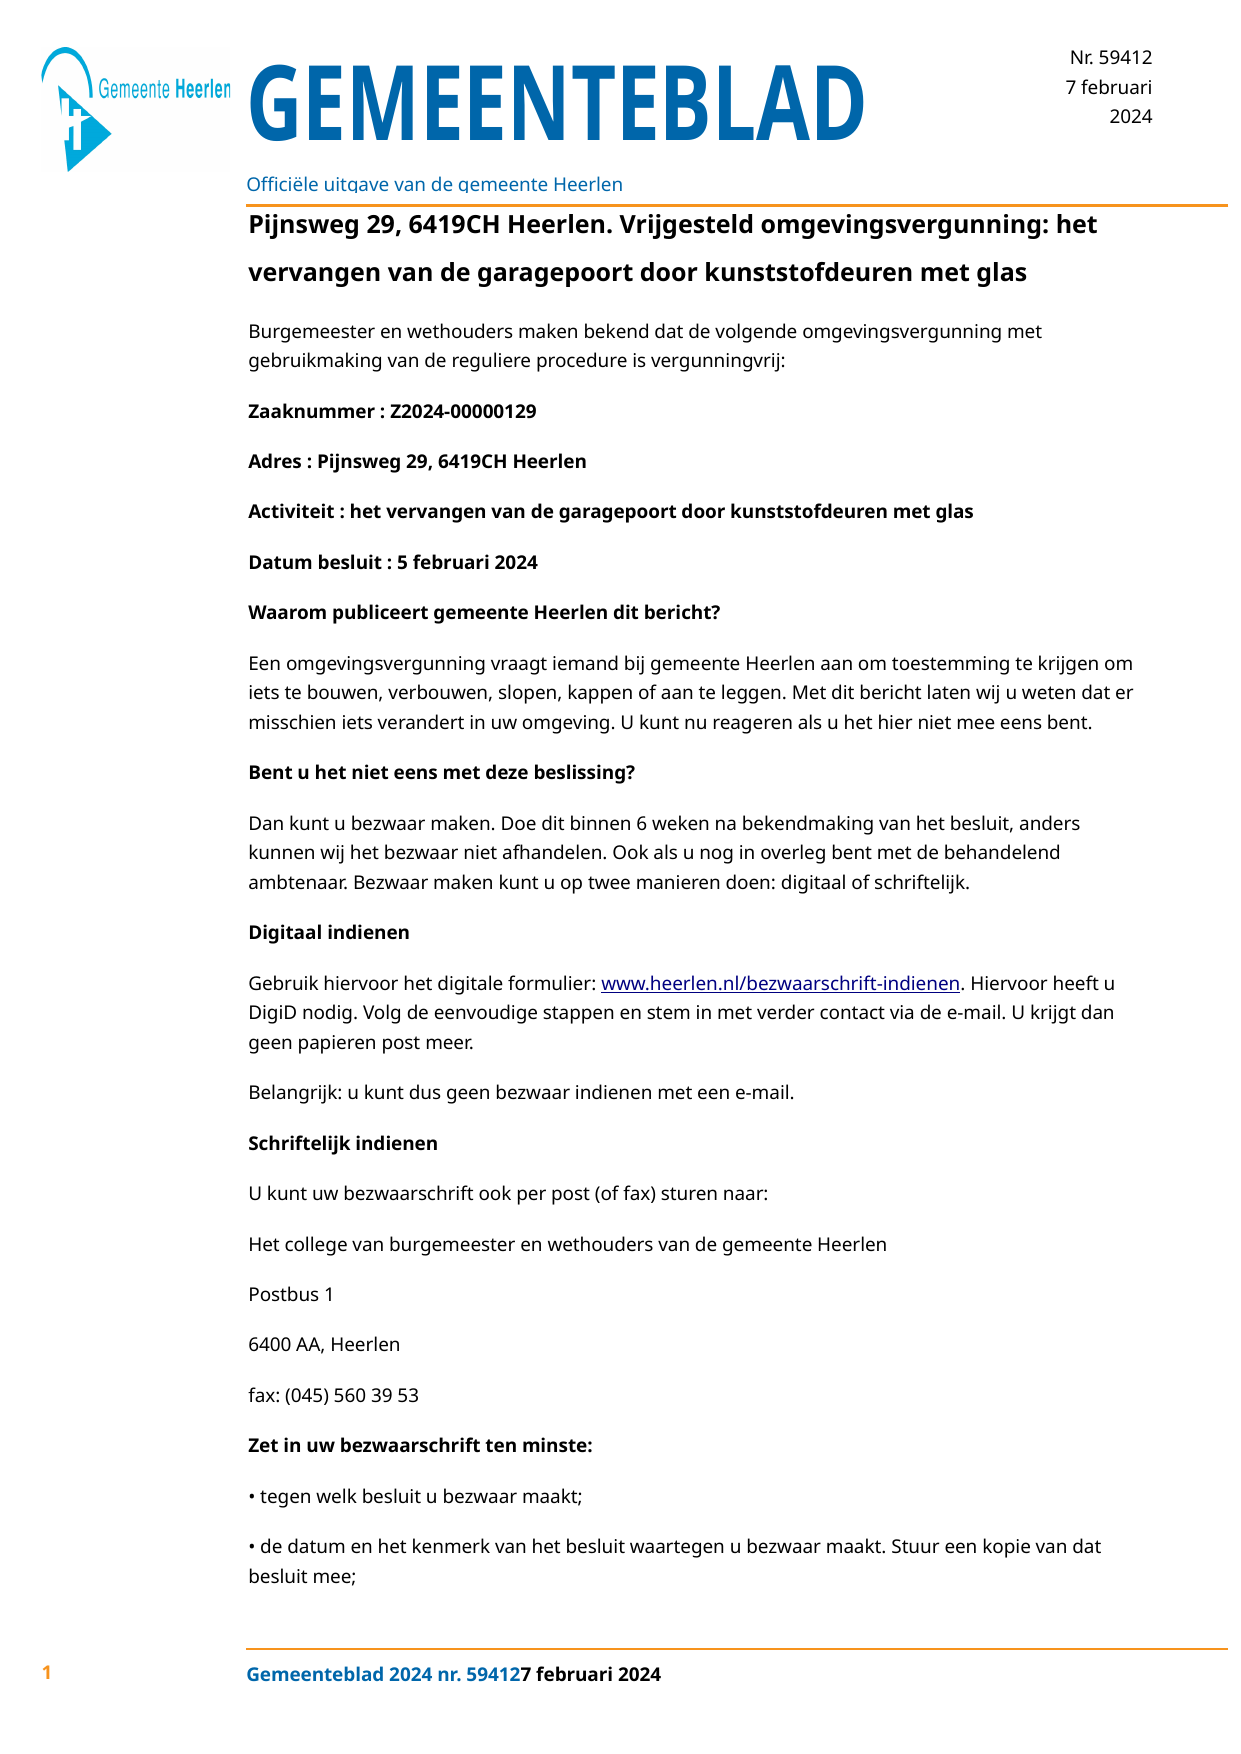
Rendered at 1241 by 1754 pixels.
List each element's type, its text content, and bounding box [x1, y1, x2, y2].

text Gebruik hiervoor het digitale formulier: www.heerlen.nl/bezwaarschrift-indienen. Hiervoor heeft u DigiD nodig. Volg de eenvoudige stappen en stem in met verder contact via de e-mail. U krijgt dan geen papieren post meer. [248, 970, 1152, 1055]
text Datum besluit : 5 februari 2024 [248, 549, 1152, 575]
text Burgemeester en wethouders maken bekend dat de volgende omgevingsvergunning met gebruikmaking van de reguliere procedure is vergunningvrij: [248, 318, 1152, 373]
text • de datum en het kenmerk van het besluit waartegen u bezwaar maakt. Stuur een kopie van dat besluit mee; [248, 1533, 1152, 1589]
text Schriftelijk indienen [248, 1130, 1152, 1156]
text Belangrijk: u kunt dus geen bezwaar indienen met een e-mail. [248, 1079, 1152, 1105]
text Bent u het niet eens met deze beslissing? [248, 759, 1152, 785]
text Digitaal indienen [248, 919, 1152, 945]
picture [41, 47, 231, 172]
text • tegen welk besluit u bezwaar maakt; [248, 1483, 1152, 1509]
text 6400 AA, Heerlen [248, 1332, 1152, 1357]
text Activiteit : het vervangen van de garagepoort door kunststofdeuren met glas [248, 499, 1152, 524]
text Zet in uw bezwaarschrift ten minste: [248, 1432, 1152, 1458]
text fax: (045) 560 39 53 [248, 1382, 1152, 1408]
text Zaaknummer : Z2024-00000129 [248, 398, 1152, 424]
picture [41, 47, 59, 70]
text Een omgevingsvergunning vraagt iemand bij gemeente Heerlen aan om toestemming te krijgen om iets te bouwen, verbouwen, slopen, kappen of aan te leggen. Met dit bericht laten wij u weten dat er misschien iets verandert in uw omgeving. U kunt nu reageren als u het hier niet mee eens bent. [248, 650, 1152, 735]
text Dan kunt u bezwaar maken. Doe dit binnen 6 weken na bekendmaking van het besluit, anders kunnen wij het bezwaar niet afhandelen. Ook als u nog in overleg bent met de behandelend ambtenaar. Bezwaar maken kunt u op twee manieren doen: digitaal of schriftelijk. [248, 810, 1152, 895]
text Het college van burgemeester en wethouders van de gemeente Heerlen [248, 1231, 1152, 1257]
text Waarom publiceert gemeente Heerlen dit bericht? [248, 599, 1152, 625]
text U kunt uw bezwaarschrift ook per post (of fax) sturen naar: [248, 1180, 1152, 1206]
text Postbus 1 [248, 1281, 1152, 1307]
text Adres : Pijnsweg 29, 6419CH Heerlen [248, 448, 1152, 474]
text Pijnsweg 29, 6419CH Heerlen. Vrijgesteld omgevingsvergunning: het vervangen van de garagepoort door kunststofdeuren met glas [248, 207, 1152, 288]
